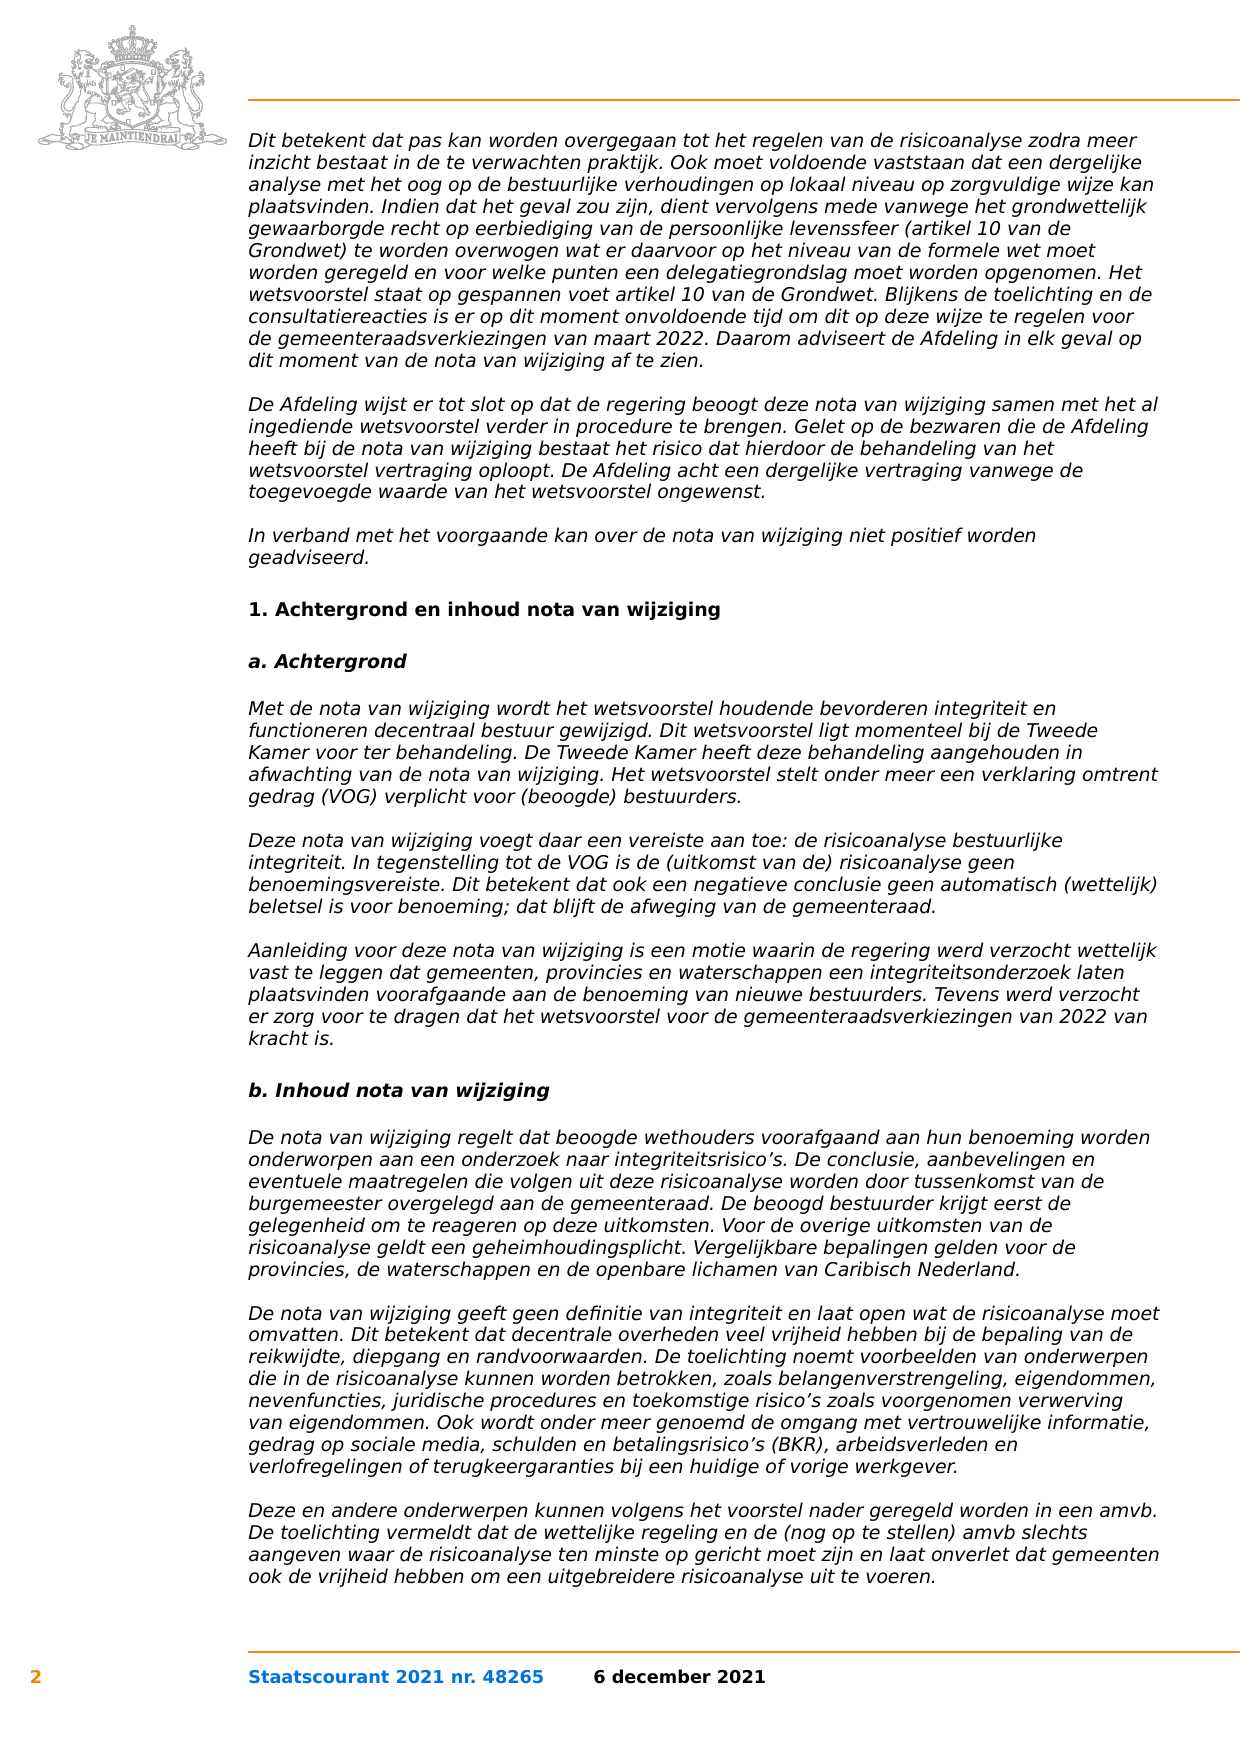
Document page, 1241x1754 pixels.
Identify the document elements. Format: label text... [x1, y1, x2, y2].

text De nota van wijziging geeft geen definitie van integriteit en laat open wat de risicoanalyse moet omvatten. Dit betekent dat decentrale overheden veel vrijheid hebben bij de bepaling van de reikwijdte, diepgang en randvoorwaarden. De toelichting noemt voorbeelden van onderwerpen die in de risicoanalyse kunnen worden betrokken, zoals belangenverstrengeling, eigendommen, nevenfuncties, juridische procedures en toekomstige risico’s zoals voorgenomen verwerving van eigendommen. Ook wordt onder meer genoemd de omgang met vertrouwelijke informatie, gedrag op sociale media, schulden en betalingsrisico’s (BKR), arbeidsverleden en verlofregelingen of terugkeergaranties bij een huidige of vorige werkgever. [248, 1302, 1163, 1478]
subtitle b. Inhoud nota van wijziging [248, 1080, 1163, 1102]
subtitle 1. Achtergrond en inhoud nota van wijziging [248, 599, 1163, 621]
subtitle a. Achtergrond [248, 651, 1163, 673]
text Aanleiding voor deze nota van wijziging is een motie waarin de regering werd verzocht wettelijk vast te leggen dat gemeenten, provincies en waterschappen een integriteitsonderzoek laten plaatsvinden voorafgaande aan de benoeming van nieuwe bestuurders. Tevens werd verzocht er zorg voor te dragen dat het wetsvoorstel voor de gemeenteraadsverkiezingen van 2022 van kracht is. [248, 940, 1163, 1050]
text Met de nota van wijziging wordt het wetsvoorstel houdende bevorderen integriteit en functioneren decentraal bestuur gewijzigd. Dit wetsvoorstel ligt momenteel bij de Tweede Kamer voor ter behandeling. De Tweede Kamer heeft deze behandeling aangehouden in afwachting van de nota van wijziging. Het wetsvoorstel stelt onder meer een verklaring omtrent gedrag (VOG) verplicht voor (beoogde) bestuurders. [248, 698, 1163, 808]
picture [38, 25, 227, 150]
text De nota van wijziging regelt dat beoogde wethouders voorafgaand aan hun benoeming worden onderworpen aan een onderzoek naar integriteitsrisico’s. De conclusie, aanbevelingen en eventuele maatregelen die volgen uit deze risicoanalyse worden door tussenkomst van de burgemeester overgelegd aan de gemeenteraad. De beoogd bestuurder krijgt eerst de gelegenheid om te reageren op deze uitkomsten. Voor de overige uitkomsten van de risicoanalyse geldt een geheimhoudingsplicht. Vergelijkbare bepalingen gelden voor de provincies, de waterschappen en de openbare lichamen van Caribisch Nederland. [248, 1127, 1163, 1281]
text Dit betekent dat pas kan worden overgegaan tot het regelen van de risicoanalyse zodra meer inzicht bestaat in de te verwachten praktijk. Ook moet voldoende vaststaan dat een dergelijke analyse met het oog op de bestuurlijke verhoudingen op lokaal niveau op zorgvuldige wijze kan plaatsvinden. Indien dat het geval zou zijn, dient vervolgens mede vanwege het grondwettelijk gewaarborgde recht op eerbiediging van de persoonlijke levenssfeer (artikel 10 van de Grondwet) te worden overwogen wat er daarvoor op het niveau van de formele wet moet worden geregeld en voor welke punten een delegatiegrondslag moet worden opgenomen. Het wetsvoorstel staat op gespannen voet artikel 10 van de Grondwet. Blijkens de toelichting en de consultatiereacties is er op dit moment onvoldoende tijd om dit op deze wijze te regelen voor de gemeenteraadsverkiezingen van maart 2022. Daarom adviseert de Afdeling in elk geval op dit moment van de nota van wijziging af te zien. [248, 130, 1163, 372]
text Deze en andere onderwerpen kunnen volgens het voorstel nader geregeld worden in een amvb. De toelichting vermeldt dat de wettelijke regeling en de (nog op te stellen) amvb slechts aangeven waar de risicoanalyse ten minste op gericht moet zijn en laat onverlet dat gemeenten ook de vrijheid hebben om een uitgebreidere risicoanalyse uit te voeren. [248, 1500, 1163, 1588]
text De Afdeling wijst er tot slot op dat de regering beoogt deze nota van wijziging samen met het al ingediende wetsvoorstel verder in procedure te brengen. Gelet op de bezwaren die de Afdeling heeft bij de nota van wijziging bestaat het risico dat hierdoor de behandeling van het wetsvoorstel vertraging oploopt. De Afdeling acht een dergelijke vertraging vanwege de toegevoegde waarde van het wetsvoorstel ongewenst. [248, 393, 1163, 503]
text Deze nota van wijziging voegt daar een vereiste aan toe: de risicoanalyse bestuurlijke integriteit. In tegenstelling tot de VOG is de (uitkomst van de) risicoanalyse geen benoemingsvereiste. Dit betekent dat ook een negatieve conclusie geen automatisch (wettelijk) beletsel is voor benoeming; dat blijft de afweging van de gemeenteraad. [248, 830, 1163, 918]
text In verband met het voorgaande kan over de nota van wijziging niet positief worden geadviseerd. [248, 525, 1163, 569]
